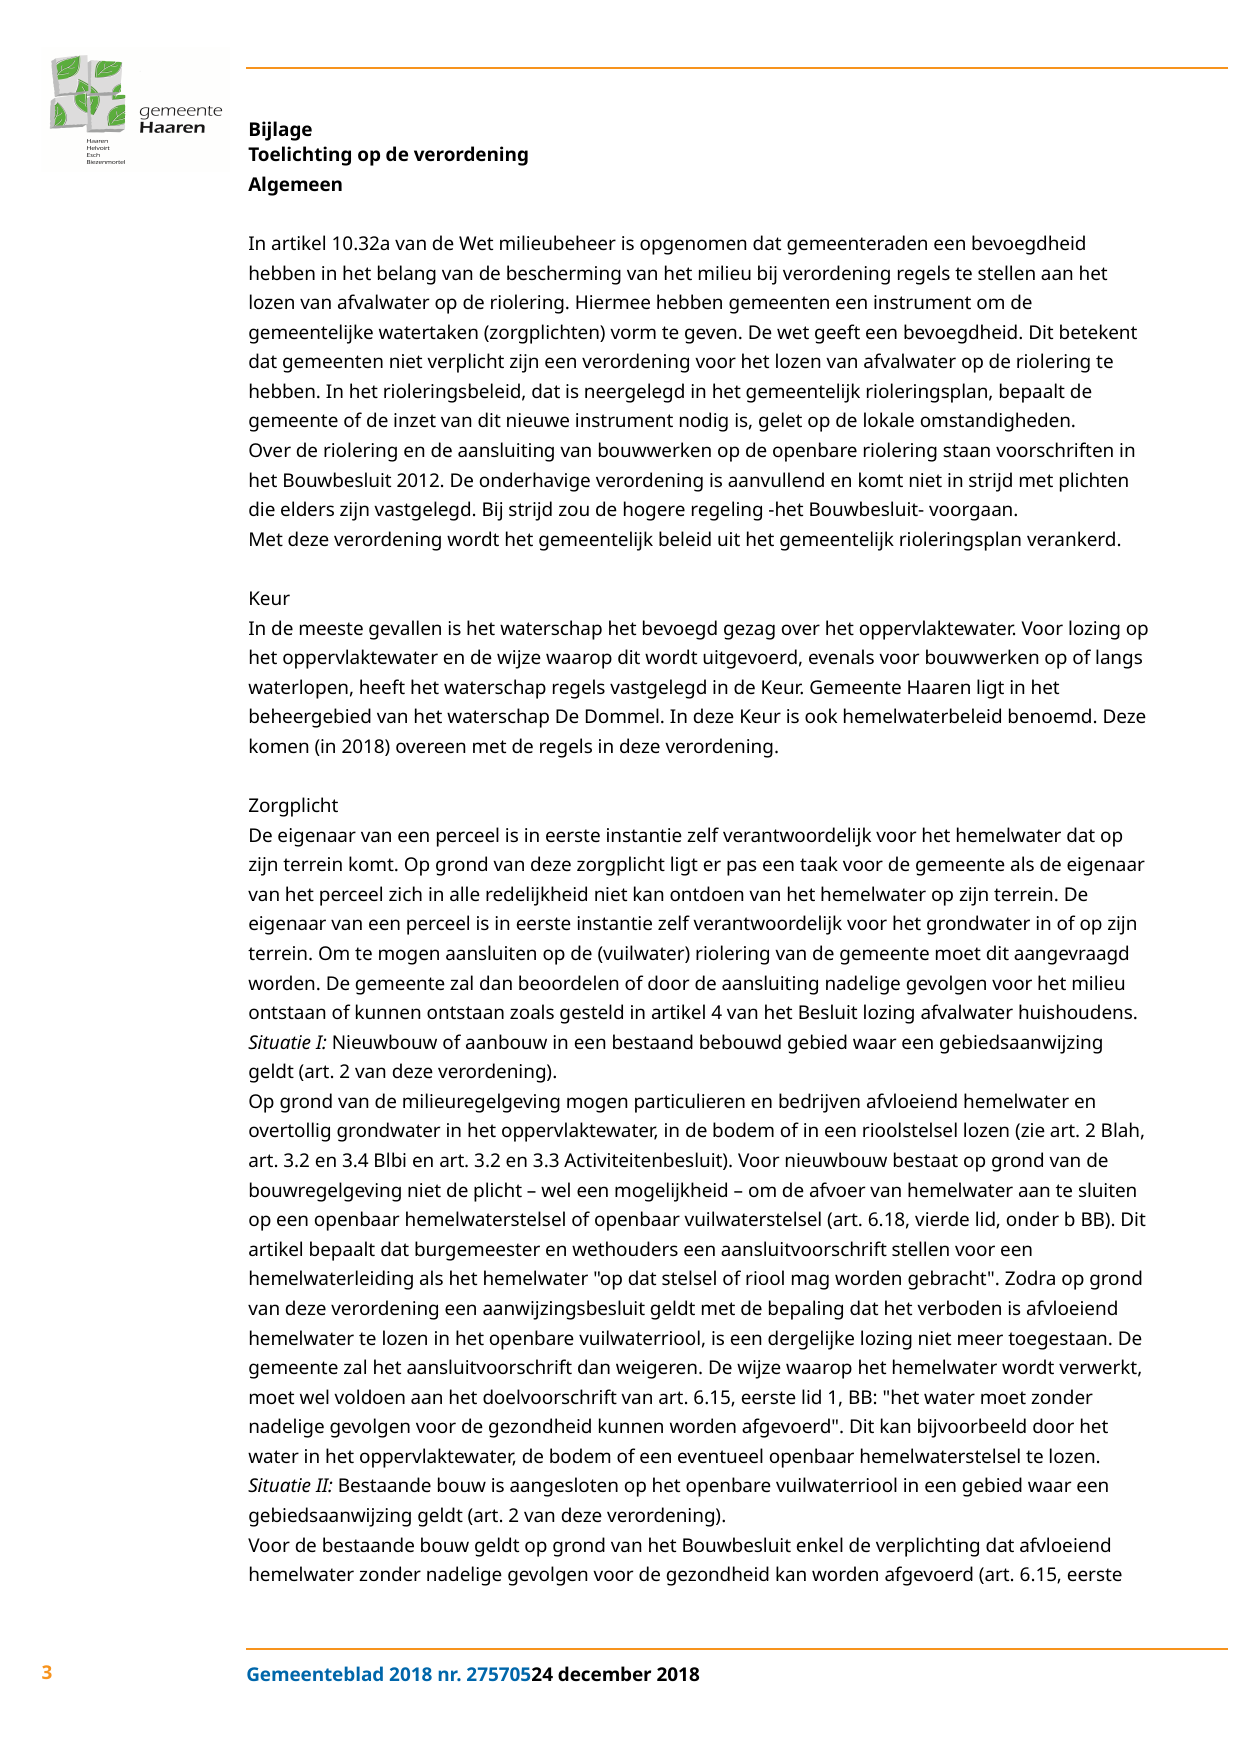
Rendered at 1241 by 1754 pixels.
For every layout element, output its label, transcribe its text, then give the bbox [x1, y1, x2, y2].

text hemelwater zonder nadelige gevolgen voor de gezondheid kan worden afgevoerd (art. 6.15, eerste [248, 1561, 1152, 1587]
text De eigenaar van een perceel is in eerste instantie zelf verantwoordelijk voor het hemelwater dat op zijn terrein komt. Op grond van deze zorgplicht ligt er pas een taak voor de gemeente als de eigenaar van het perceel zich in alle redelijkheid niet kan ontdoen van het hemelwater op zijn terrein. De eigenaar van een perceel is in eerste instantie zelf verantwoordelijk voor het grondwater in of op zijn terrein. Om te mogen aansluiten op de (vuilwater) riolering van de gemeente moet dit aangevraagd worden. De gemeente zal dan beoordelen of door de aansluiting nadelige gevolgen voor het milieu ontstaan of kunnen ontstaan zoals gesteld in artikel 4 van het Besluit lozing afvalwater huishoudens. [248, 822, 1152, 1025]
text Situatie I: Nieuwbouw of aanbouw in een bestaand bebouwd gebied waar een gebiedsaanwijzing geldt (art. 2 van deze verordening). [248, 1029, 1152, 1084]
text Op grond van de milieuregelgeving mogen particulieren en bedrijven afvloeiend hemelwater en overtollig grondwater in het oppervlaktewater, in de bodem of in een rioolstelsel lozen (zie art. 2 Blah, art. 3.2 en 3.4 Blbi en art. 3.2 en 3.3 Activiteitenbesluit). Voor nieuwbouw bestaat op grond van de bouwregelgeving niet de plicht – wel een mogelijkheid – om de afvoer van hemelwater aan te sluiten op een openbaar hemelwaterstelsel of openbaar vuilwaterstelsel (art. 6.18, vierde lid, onder b BB). Dit artikel bepaalt dat burgemeester en wethouders een aansluitvoorschrift stellen voor een hemelwaterleiding als het hemelwater "op dat stelsel of riool mag worden gebracht". Zodra op grond van deze verordening een aanwijzingsbesluit geldt met de bepaling dat het verboden is afvloeiend hemelwater te lozen in het openbare vuilwaterriool, is een dergelijke lozing niet meer toegestaan. De gemeente zal het aansluitvoorschrift dan weigeren. De wijze waarop het hemelwater wordt verwerkt, moet wel voldoen aan het doelvoorschrift van art. 6.15, eerste lid 1, BB: "het water moet zonder nadelige gevolgen voor de gezondheid kunnen worden afgevoerd". Dit kan bijvoorbeeld door het water in het oppervlaktewater, de bodem of een eventueel openbaar hemelwaterstelsel te lozen. [248, 1088, 1152, 1469]
text Bijlage [248, 116, 1152, 141]
text Met deze verordening wordt het gemeentelijk beleid uit het gemeentelijk rioleringsplan verankerd. [248, 526, 1152, 552]
picture [41, 47, 231, 172]
text Toelichting op de verordening [248, 141, 1152, 167]
text Algemeen [248, 171, 1152, 197]
text In de meeste gevallen is het waterschap het bevoegd gezag over het oppervlaktewater. Voor lozing op het oppervlaktewater en de wijze waarop dit wordt uitgevoerd, evenals voor bouwwerken op of langs waterlopen, heeft het waterschap regels vastgelegd in de Keur. Gemeente Haaren ligt in het beheergebied van het waterschap De Dommel. In deze Keur is ook hemelwaterbeleid benoemd. Deze komen (in 2018) overeen met de regels in deze verordening. [248, 615, 1152, 759]
text Zorgplicht [248, 792, 1152, 818]
text Situatie II: Bestaande bouw is aangesloten op het openbare vuilwaterriool in een gebied waar een gebiedsaanwijzing geldt (art. 2 van deze verordening). [248, 1473, 1152, 1528]
text Keur [248, 585, 1152, 611]
text In artikel 10.32a van de Wet milieubeheer is opgenomen dat gemeenteraden een bevoegdheid hebben in het belang van de bescherming van het milieu bij verordening regels te stellen aan het lozen van afvalwater op de riolering. Hiermee hebben gemeenten een instrument om de gemeentelijke watertaken (zorgplichten) vorm te geven. De wet geeft een bevoegdheid. Dit betekent dat gemeenten niet verplicht zijn een verordening voor het lozen van afvalwater op de riolering te hebben. In het rioleringsbeleid, dat is neergelegd in het gemeentelijk rioleringsplan, bepaalt de gemeente of de inzet van dit nieuwe instrument nodig is, gelet op de lokale omstandigheden. [248, 230, 1152, 433]
text Over de riolering en de aansluiting van bouwwerken op de openbare riolering staan voorschriften in het Bouwbesluit 2012. De onderhavige verordening is aanvullend en komt niet in strijd met plichten die elders zijn vastgelegd. Bij strijd zou de hogere regeling -het Bouwbesluit- voorgaan. [248, 437, 1152, 522]
text Voor de bestaande bouw geldt op grond van het Bouwbesluit enkel de verplichting dat afvloeiend [248, 1532, 1152, 1558]
